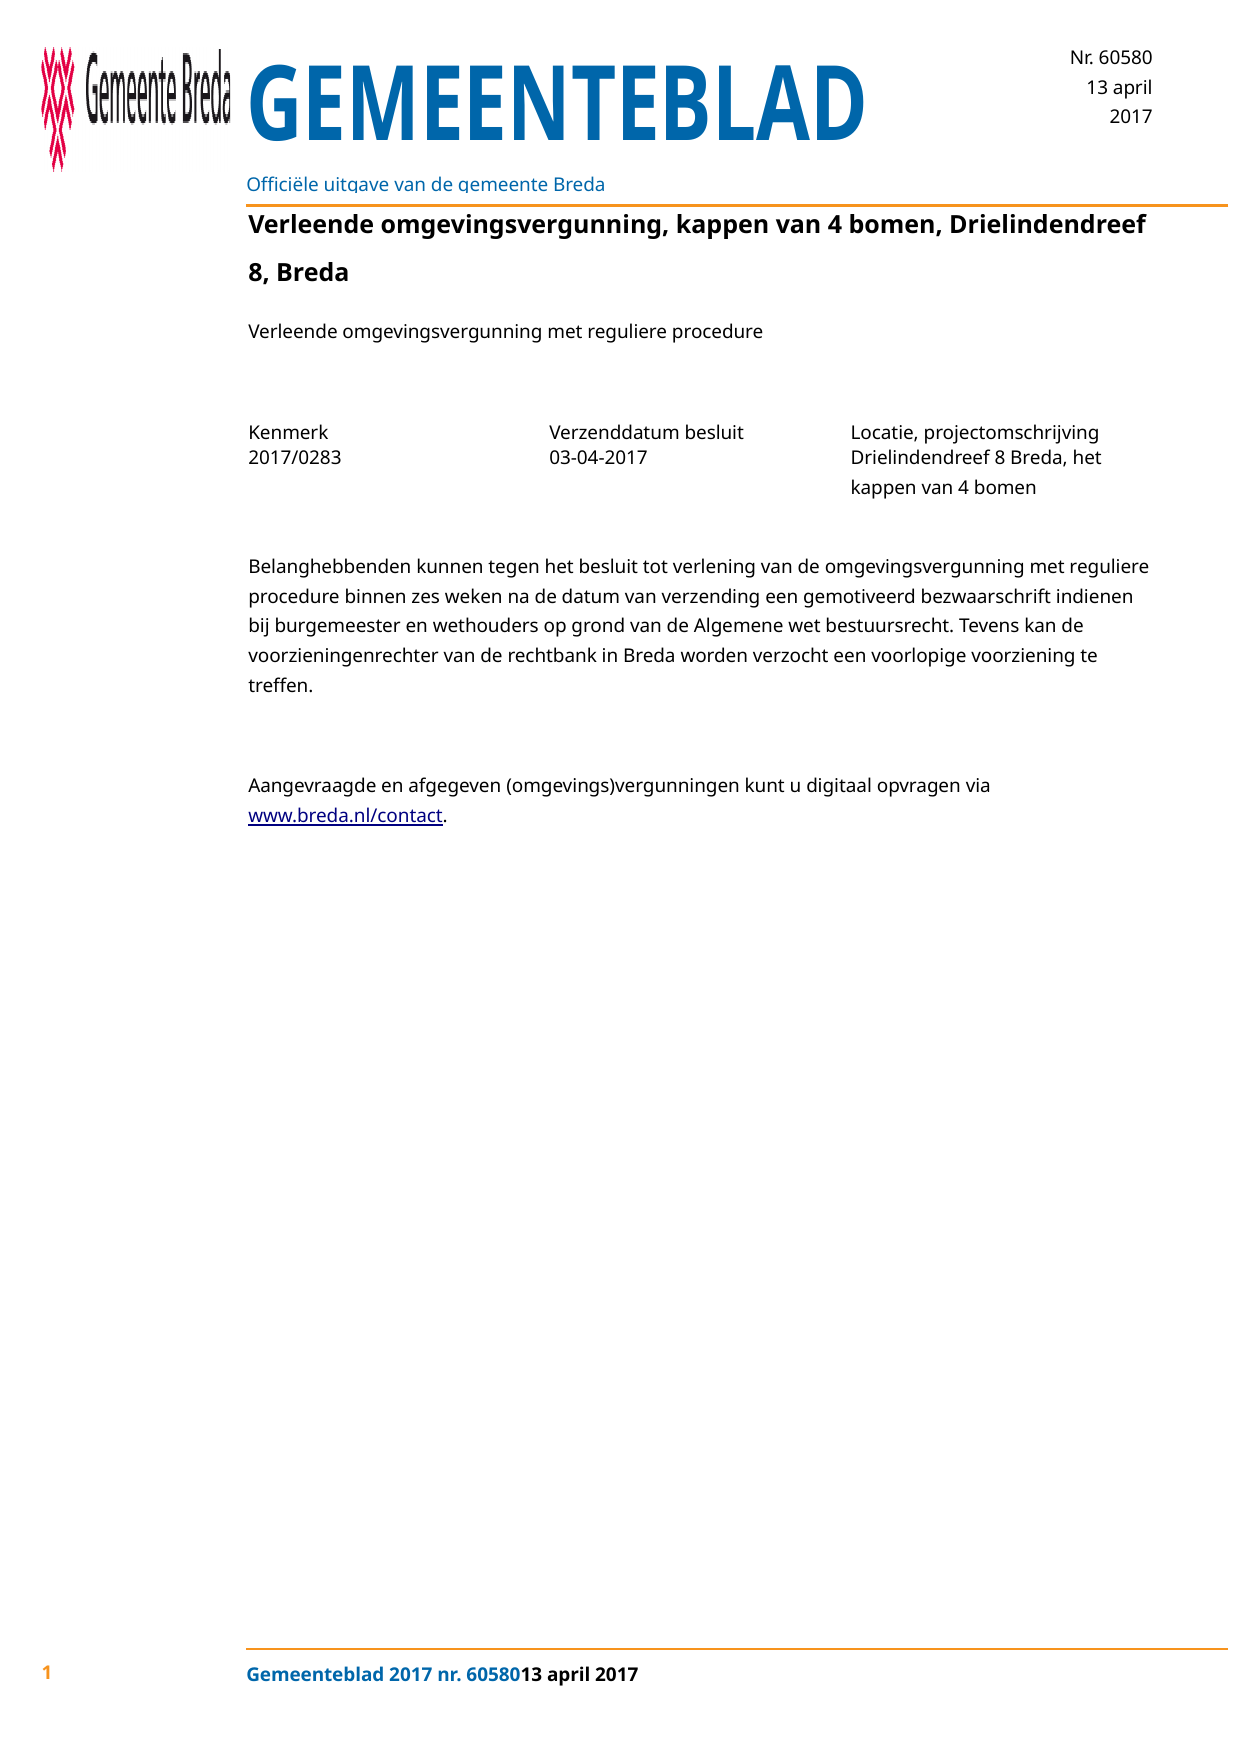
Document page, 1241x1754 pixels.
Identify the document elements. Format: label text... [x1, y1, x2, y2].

table_header Kenmerk [248, 419, 549, 444]
table_header Locatie, projectomschrijving [850, 419, 1152, 444]
text Aangevraagde en afgegeven (omgevings)vergunningen kunt u digitaal opvragen via www.breda.nl/contact. [248, 773, 1152, 828]
table_header Verzenddatum besluit [549, 419, 850, 444]
picture [41, 47, 231, 172]
table_cell 2017/0283 [248, 445, 549, 500]
text Verleende omgevingsvergunning met reguliere procedure [248, 318, 1152, 344]
text Verleende omgevingsvergunning, kappen van 4 bomen, Drielindendreef 8, Breda [248, 207, 1152, 288]
text Belanghebbenden kunnen tegen het besluit tot verlening van de omgevingsvergunning met reguliere procedure binnen zes weken na de datum van verzending een gemotiveerd bezwaarschrift indienen bij burgemeester en wethouders op grond van de Algemene wet bestuursrecht. Tevens kan de voorzieningenrechter van de rechtbank in Breda worden verzocht een voorlopige voorziening te treffen. [248, 553, 1152, 698]
table_cell 03-04-2017 [549, 445, 850, 500]
table_cell Drielindendreef 8 Breda, het kappen van 4 bomen [850, 445, 1152, 500]
